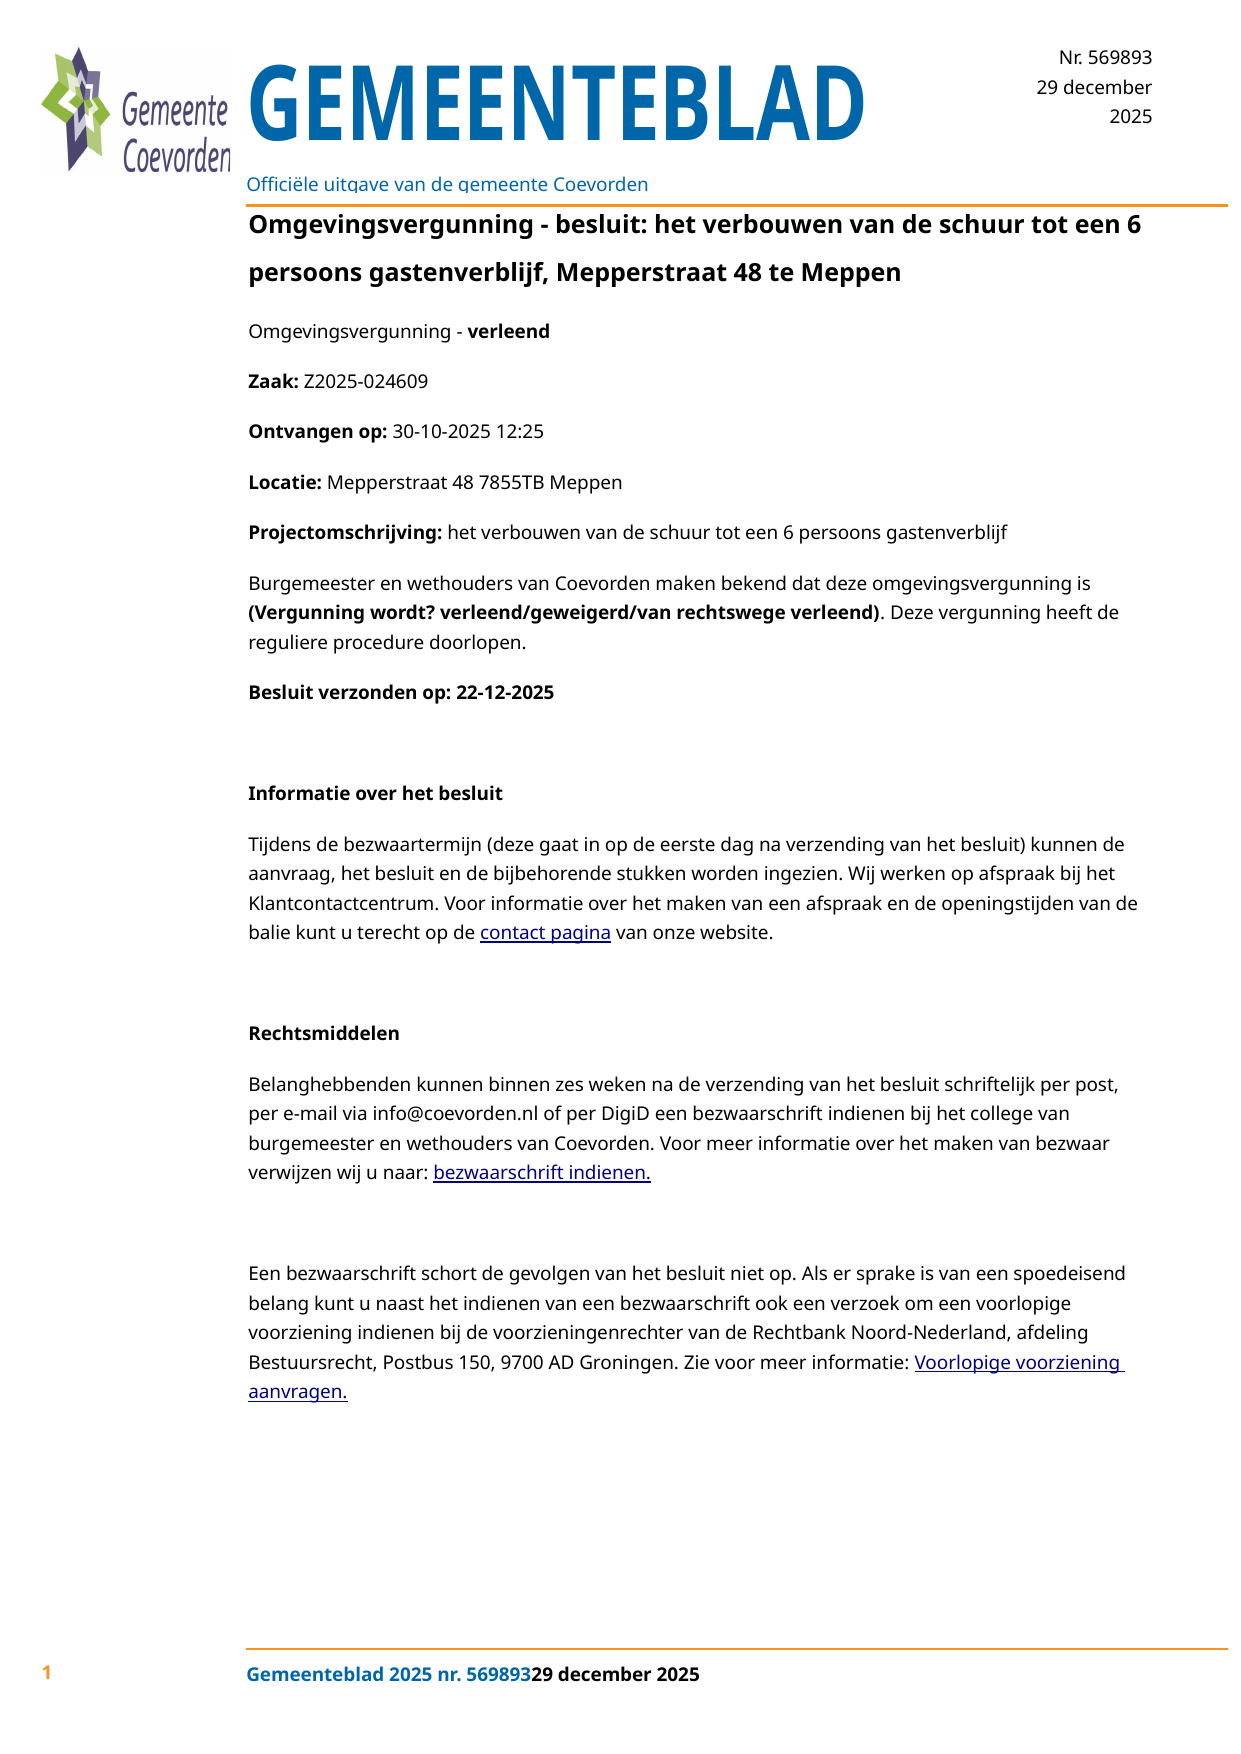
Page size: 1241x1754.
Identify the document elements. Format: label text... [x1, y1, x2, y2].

text Projectomschrijving: het verbouwen van de schuur tot een 6 persoons gastenverblijf [248, 519, 1152, 545]
text Omgevingsvergunning - besluit: het verbouwen van de schuur tot een 6 persoons gastenverblijf, Mepperstraat 48 te Meppen [248, 207, 1152, 288]
text Rechtsmiddelen [248, 1020, 1152, 1046]
text Belanghebbenden kunnen binnen zes weken na de verzending van het besluit schriftelijk per post, per e-mail via info@coevorden.nl of per DigiD een bezwaarschrift indienen bij het college van burgemeester en wethouders van Coevorden. Voor meer informatie over het maken van bezwaar verwijzen wij u naar: bezwaarschrift indienen. [248, 1071, 1152, 1185]
text Informatie over het besluit [248, 780, 1152, 806]
text Tijdens de bezwaartermijn (deze gaat in op de eerste dag na verzending van het besluit) kunnen de aanvraag, het besluit en de bijbehorende stukken worden ingezien. Wij werken op afspraak bij het Klantcontactcentrum. Voor informatie over het maken van een afspraak en de openingstijden van de balie kunt u terecht op de contact pagina van onze website. [248, 831, 1152, 945]
picture [41, 47, 231, 172]
text Ontvangen op: 30-10-2025 12:25 [248, 419, 1152, 444]
text Omgevingsvergunning - verleend [248, 318, 1152, 344]
text Besluit verzonden op: 22-12-2025 [248, 679, 1152, 705]
text Zaak: Z2025-024609 [248, 368, 1152, 394]
text Een bezwaarschrift schort de gevolgen van het besluit niet op. Als er sprake is van een spoedeisend belang kunt u naast het indienen van een bezwaarschrift ook een verzoek om een voorlopige voorziening indienen bij de voorzieningenrechter van de Rechtbank Noord-Nederland, afdeling Bestuursrecht, Postbus 150, 9700 AD Groningen. Zie voor meer informatie: Voorlopige voorziening aanvragen. [248, 1260, 1152, 1404]
text Burgemeester en wethouders van Coevorden maken bekend dat deze omgevingsvergunning is (Vergunning wordt? verleend/geweigerd/van rechtswege verleend). Deze vergunning heeft de reguliere procedure doorlopen. [248, 570, 1152, 655]
text Locatie: Mepperstraat 48 7855TB Meppen [248, 469, 1152, 495]
